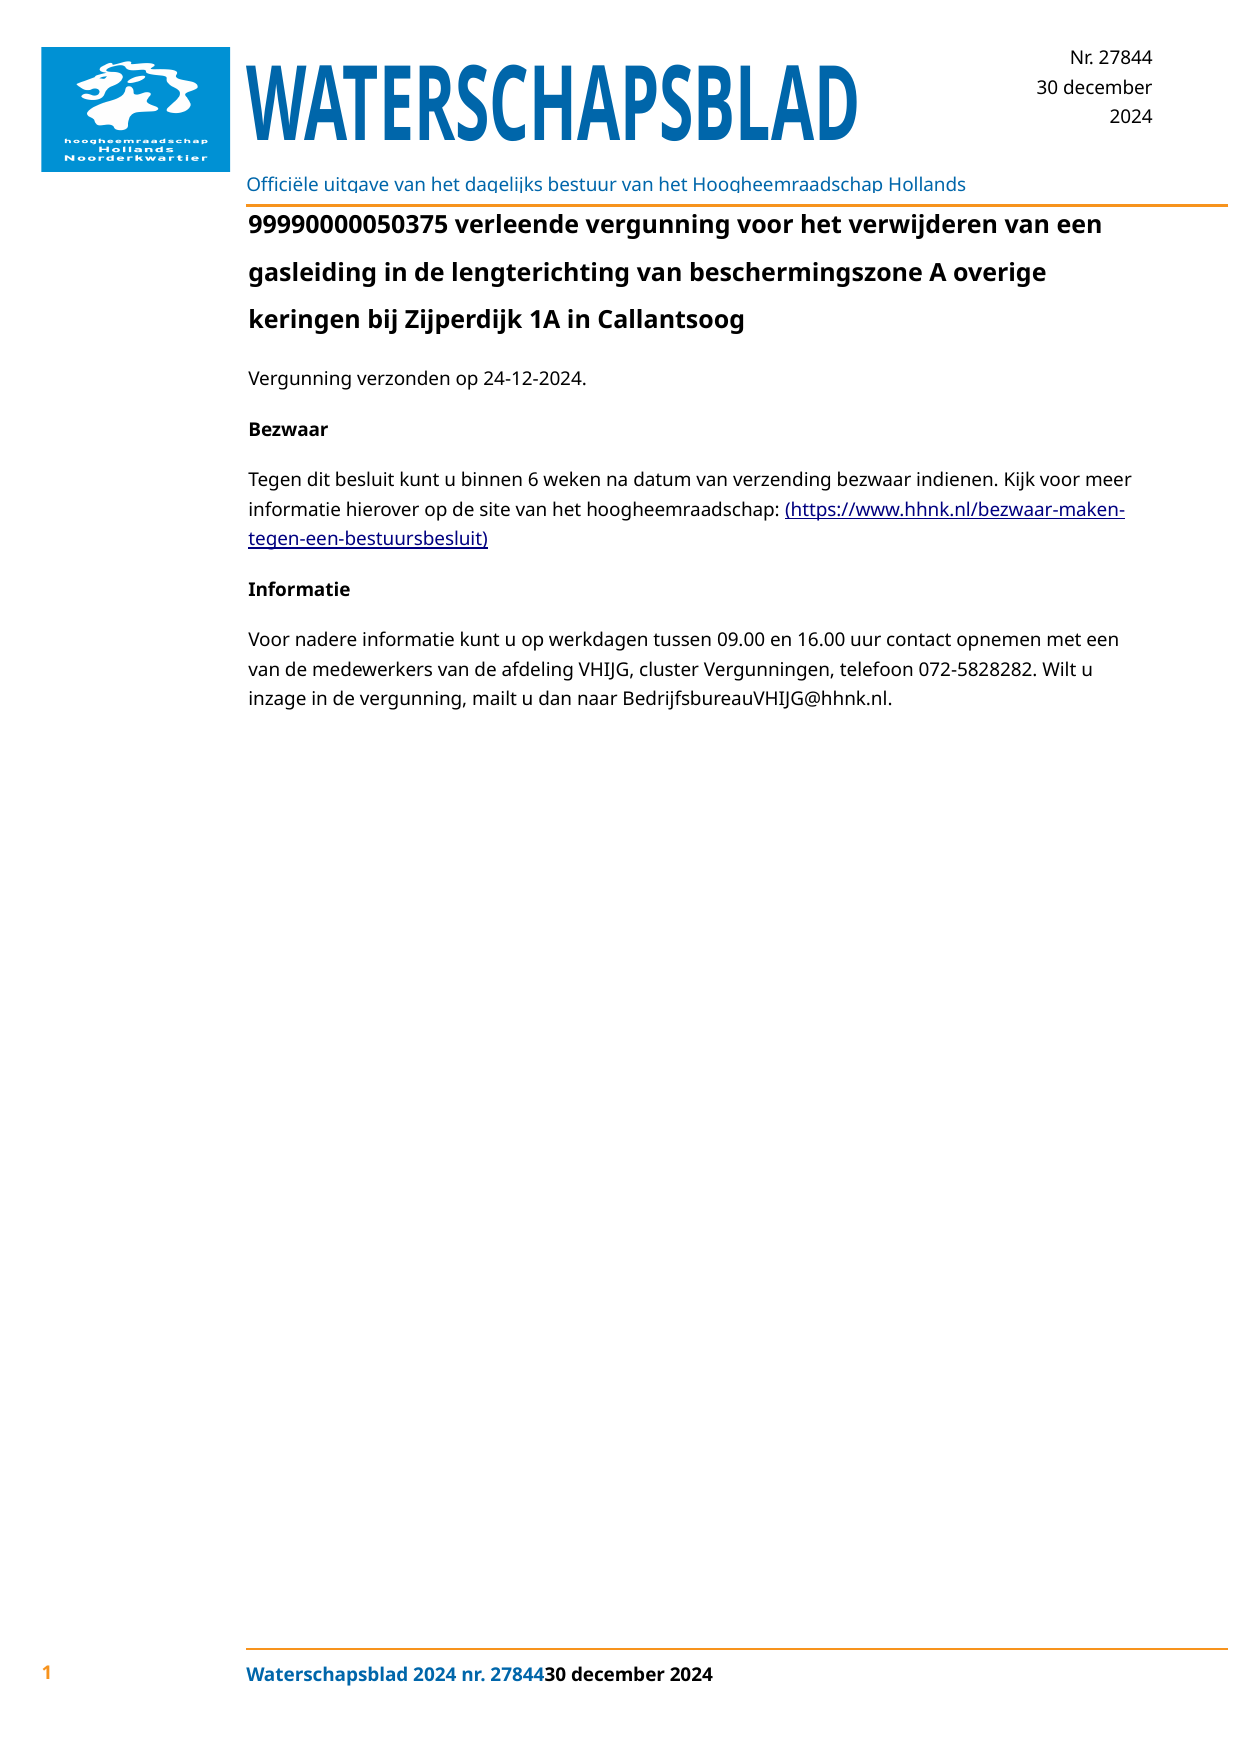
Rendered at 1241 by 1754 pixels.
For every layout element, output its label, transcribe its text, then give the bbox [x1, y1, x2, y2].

text Vergunning verzonden op 24-12-2024. [248, 366, 1152, 391]
text Tegen dit besluit kunt u binnen 6 weken na datum van verzending bezwaar indienen. Kijk voor meer informatie hierover op de site van het hoogheemraadschap: (https://www.hhnk.nl/bezwaar-maken-tegen-een-bestuursbesluit) [248, 466, 1152, 551]
text Bezwaar [248, 416, 1152, 442]
picture [88, 87, 157, 130]
picture [118, 62, 197, 112]
picture [78, 64, 122, 99]
picture [129, 76, 144, 82]
text 99990000050375 verleende vergunning voor het verwijderen van een gasleiding in de lengterichting van beschermingszone A overige keringen bij Zijperdijk 1A in Callantsoog [248, 207, 1152, 336]
text Voor nadere informatie kunt u op werkdagen tussen 09.00 en 16.00 uur contact opnemen met een van de medewerkers van de afdeling VHIJG, cluster Vergunningen, telefoon 072-5828282. Wilt u inzage in de vergunning, mailt u dan naar BedrijfsbureauVHIJG@hhnk.nl. [248, 626, 1152, 711]
text Informatie [248, 576, 1152, 602]
